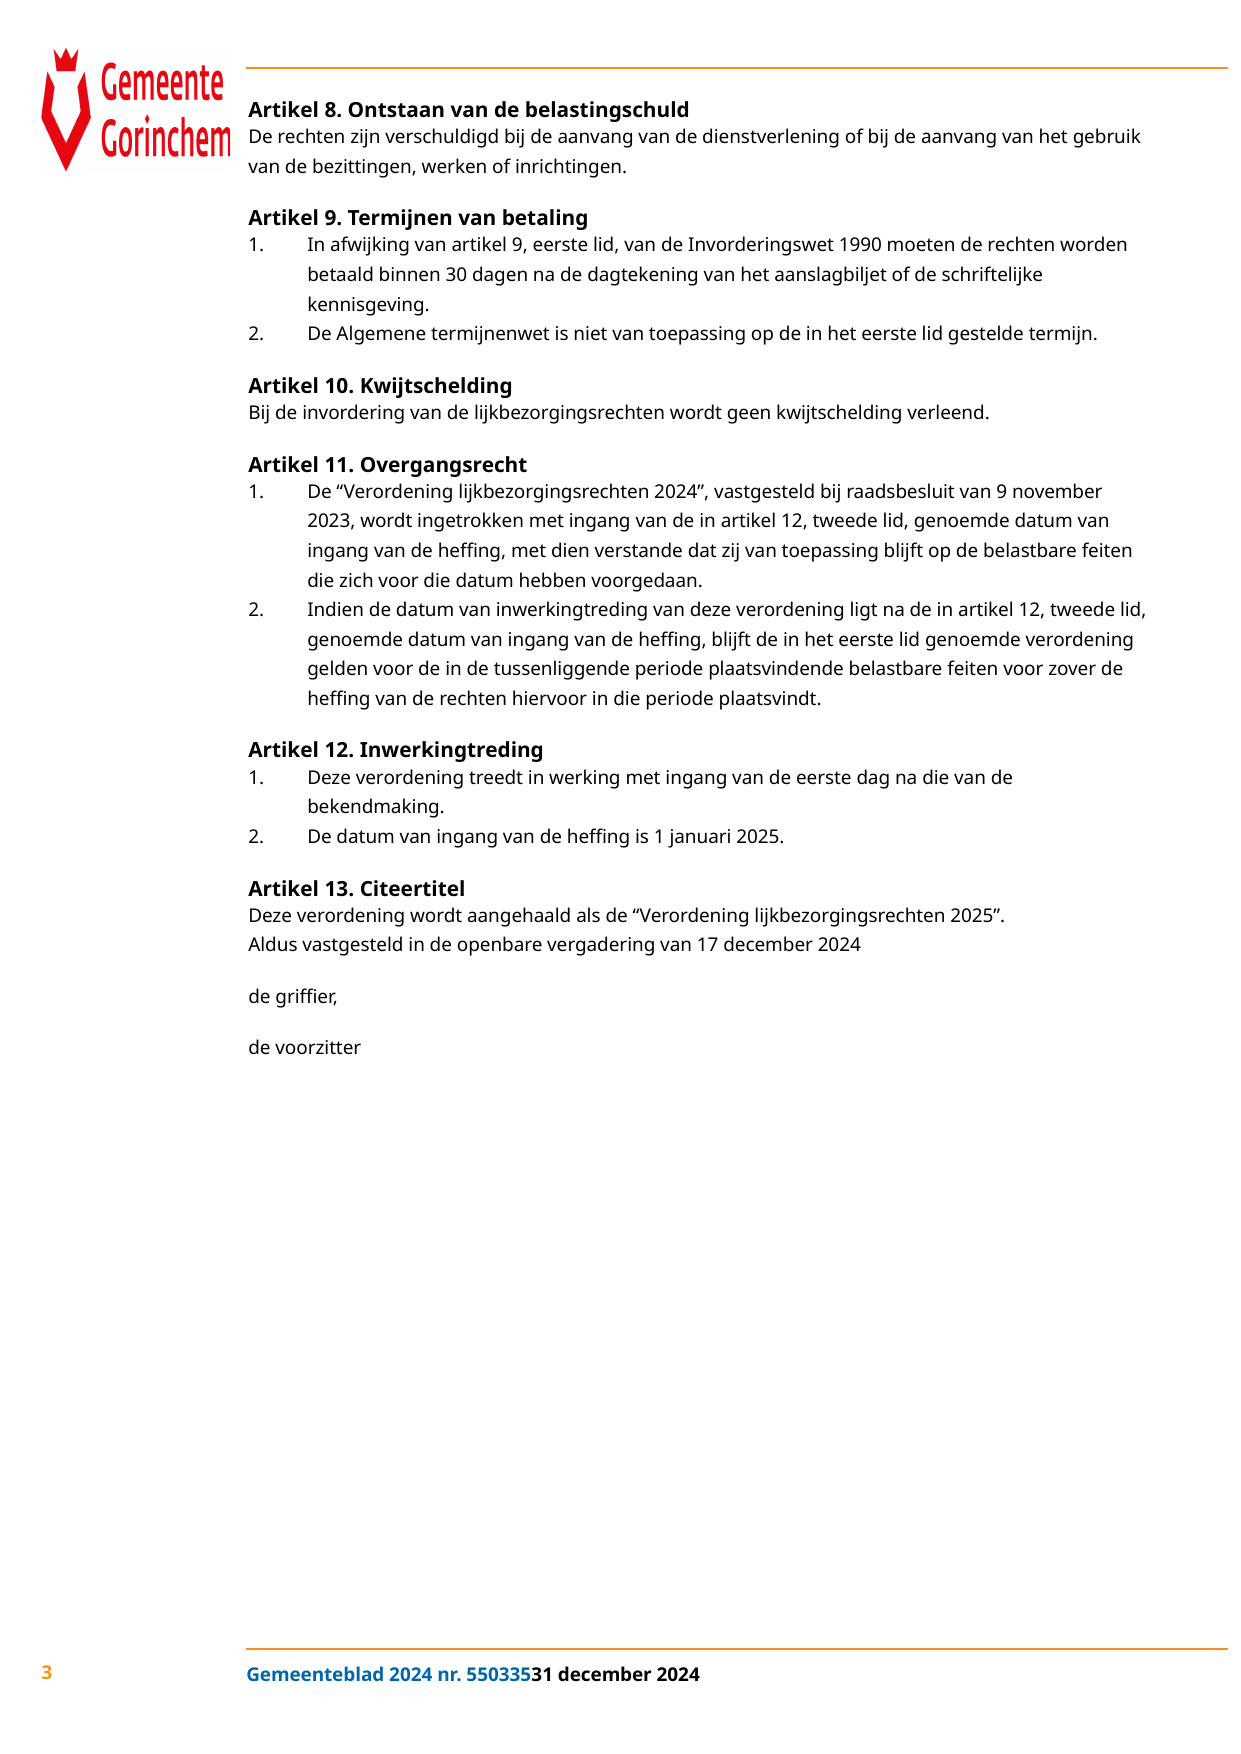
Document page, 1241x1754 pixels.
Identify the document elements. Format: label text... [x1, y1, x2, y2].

text Artikel 11. Overgangsrecht [248, 450, 1152, 478]
text De rechten zijn verschuldigd bij de aanvang van de dienstverlening of bij de aanvang van het gebruik van de bezittingen, werken of inrichtingen. [248, 123, 1152, 178]
list Deze verordening treedt in werking met ingang van de eerste dag na die van de bekendmaking. [248, 764, 1152, 819]
text Artikel 9. Termijnen van betaling [248, 203, 1152, 232]
list De datum van ingang van de heffing is 1 januari 2025. [248, 823, 1152, 849]
text Deze verordening wordt aangehaald als de “Verordening lijkbezorgingsrechten 2025”. [248, 902, 1152, 928]
picture [41, 47, 231, 172]
text de griffier, [248, 983, 1152, 1009]
text Artikel 10. Kwijtschelding [248, 371, 1152, 399]
list Indien de datum van inwerkingtreding van deze verordening ligt na de in artikel 12, tweede lid, genoemde datum van ingang van de heffing, blijft de in het eerste lid genoemde verordening gelden voor de in de tussenliggende periode plaatsvindende belastbare feiten voor zover de heffing van de rechten hiervoor in die periode plaatsvindt. [248, 596, 1152, 711]
text Artikel 12. Inwerkingtreding [248, 736, 1152, 764]
list De “Verordening lijkbezorgingsrechten 2024”, vastgesteld bij raadsbesluit van 9 november 2023, wordt ingetrokken met ingang van de in artikel 12, tweede lid, genoemde datum van ingang van de heffing, met dien verstande dat zij van toepassing blijft op de belastbare feiten die zich voor die datum hebben voorgedaan. [248, 478, 1152, 593]
list In afwijking van artikel 9, eerste lid, van de Invorderingswet 1990 moeten de rechten worden betaald binnen 30 dagen na de dagtekening van het aanslagbiljet of de schriftelijke kennisgeving. [248, 232, 1152, 317]
list De Algemene termijnenwet is niet van toepassing op de in het eerste lid gestelde termijn. [248, 320, 1152, 346]
text Artikel 8. Ontstaan van de belastingschuld [248, 95, 1152, 123]
text Aldus vastgesteld in de openbare vergadering van 17 december 2024 [248, 932, 1152, 957]
text Bij de invordering van de lijkbezorgingsrechten wordt geen kwijtschelding verleend. [248, 399, 1152, 425]
text de voorzitter [248, 1034, 1152, 1060]
text Artikel 13. Citeertitel [248, 874, 1152, 902]
